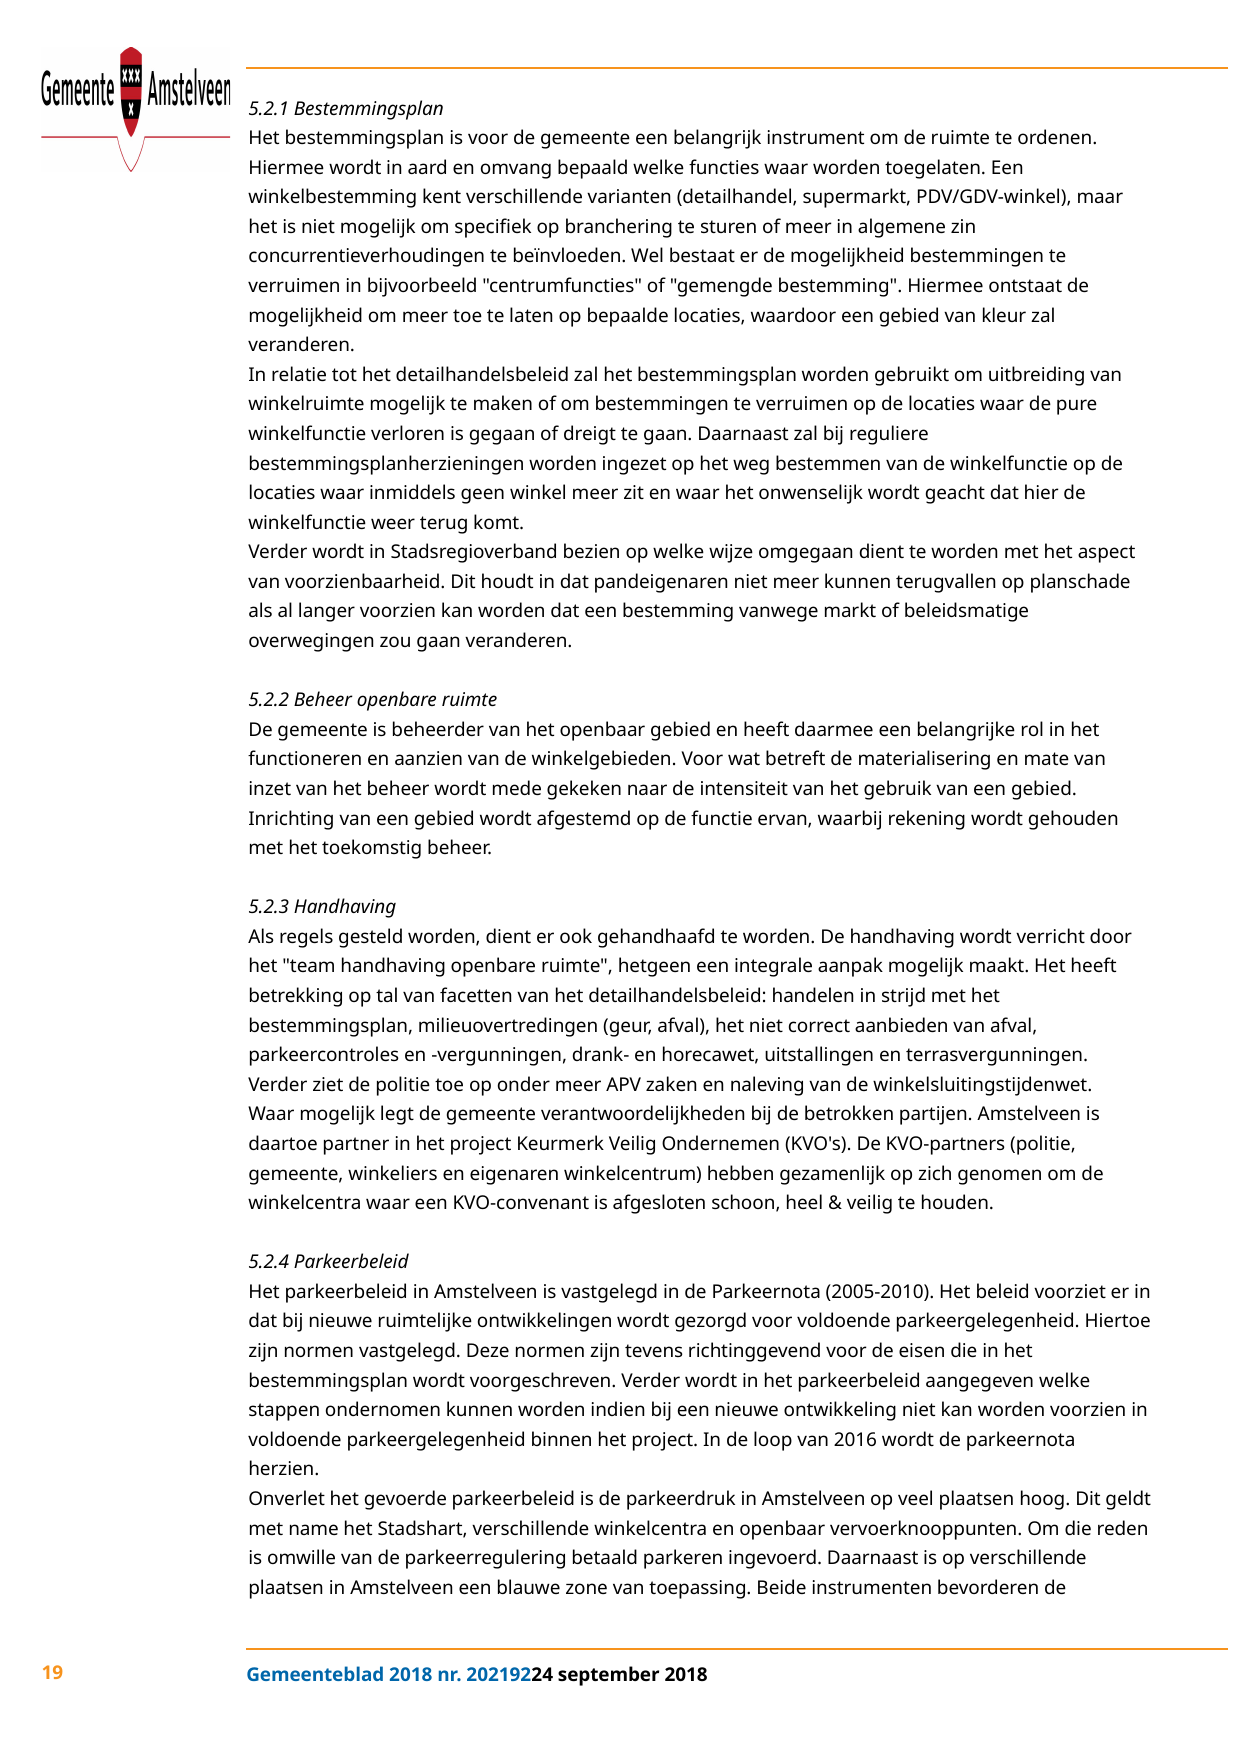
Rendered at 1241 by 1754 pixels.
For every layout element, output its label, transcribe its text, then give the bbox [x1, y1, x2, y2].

text Als regels gesteld worden, dient er ook gehandhaafd te worden. De handhaving wordt verricht door het "team handhaving openbare ruimte", hetgeen een integrale aanpak mogelijk maakt. Het heeft betrekking op tal van facetten van het detailhandelsbeleid: handelen in strijd met het bestemmingsplan, milieuovertredingen (geur, afval), het niet correct aanbieden van afval, parkeercontroles en -vergunningen, drank- en horecawet, uitstallingen en terrasvergunningen. Verder ziet de politie toe op onder meer APV zaken en naleving van de winkelsluitingstijdenwet. [248, 923, 1152, 1097]
text Onverlet het gevoerde parkeerbeleid is de parkeerdruk in Amstelveen op veel plaatsen hoog. Dit geldt met name het Stadshart, verschillende winkelcentra en openbaar vervoerknooppunten. Om die reden is omwille van de parkeerregulering betaald parkeren ingevoerd. Daarnaast is op verschillende plaatsen in Amstelveen een blauwe zone van toepassing. Beide instrumenten bevorderen de [248, 1485, 1152, 1600]
picture [41, 47, 231, 172]
text Waar mogelijk legt de gemeente verantwoordelijkheden bij de betrokken partijen. Amstelveen is daartoe partner in het project Keurmerk Veilig Ondernemen (KVO's). De KVO-partners (politie, gemeente, winkeliers en eigenaren winkelcentrum) hebben gezamenlijk op zich genomen om de winkelcentra waar een KVO-convenant is afgesloten schoon, heel & veilig te houden. [248, 1101, 1152, 1215]
text 5.2.2 Beheer openbare ruimte [248, 686, 1152, 712]
text Het bestemmingsplan is voor de gemeente een belangrijk instrument om de ruimte te ordenen. Hiermee wordt in aard en omvang bepaald welke functies waar worden toegelaten. Een winkelbestemming kent verschillende varianten (detailhandel, supermarkt, PDV/GDV-winkel), maar het is niet mogelijk om specifiek op branchering te sturen of meer in algemene zin concurrentieverhoudingen te beïnvloeden. Wel bestaat er de mogelijkheid bestemmingen te verruimen in bijvoorbeeld "centrumfuncties" of "gemengde bestemming". Hiermee ontstaat de mogelijkheid om meer toe te laten op bepaalde locaties, waardoor een gebied van kleur zal veranderen. [248, 124, 1152, 357]
text In relatie tot het detailhandelsbeleid zal het bestemmingsplan worden gebruikt om uitbreiding van winkelruimte mogelijk te maken of om bestemmingen te verruimen op de locaties waar de pure winkelfunctie verloren is gegaan of dreigt te gaan. Daarnaast zal bij reguliere bestemmingsplanherzieningen worden ingezet op het weg bestemmen van de winkelfunctie op de locaties waar inmiddels geen winkel meer zit en waar het onwenselijk wordt geacht dat hier de winkelfunctie weer terug komt. [248, 361, 1152, 535]
text De gemeente is beheerder van het openbaar gebied en heeft daarmee een belangrijke rol in het functioneren en aanzien van de winkelgebieden. Voor wat betreft de materialisering en mate van inzet van het beheer wordt mede gekeken naar de intensiteit van het gebruik van een gebied. Inrichting van een gebied wordt afgestemd op de functie ervan, waarbij rekening wordt gehouden met het toekomstig beheer. [248, 716, 1152, 860]
text 5.2.1 Bestemmingsplan [248, 95, 1152, 121]
text Verder wordt in Stadsregioverband bezien op welke wijze omgegaan dient te worden met het aspect van voorzienbaarheid. Dit houdt in dat pandeigenaren niet meer kunnen terugvallen op planschade als al langer voorzien kan worden dat een bestemming vanwege markt of beleidsmatige overwegingen zou gaan veranderen. [248, 538, 1152, 653]
text Het parkeerbeleid in Amstelveen is vastgelegd in de Parkeernota (2005-2010). Het beleid voorziet er in dat bij nieuwe ruimtelijke ontwikkelingen wordt gezorgd voor voldoende parkeergelegenheid. Hiertoe zijn normen vastgelegd. Deze normen zijn tevens richtinggevend voor de eisen die in het bestemmingsplan wordt voorgeschreven. Verder wordt in het parkeerbeleid aangegeven welke stappen ondernomen kunnen worden indien bij een nieuwe ontwikkeling niet kan worden voorzien in voldoende parkeergelegenheid binnen het project. In de loop van 2016 wordt de parkeernota herzien. [248, 1278, 1152, 1481]
text 5.2.4 Parkeerbeleid [248, 1248, 1152, 1274]
text 5.2.3 Handhaving [248, 893, 1152, 919]
